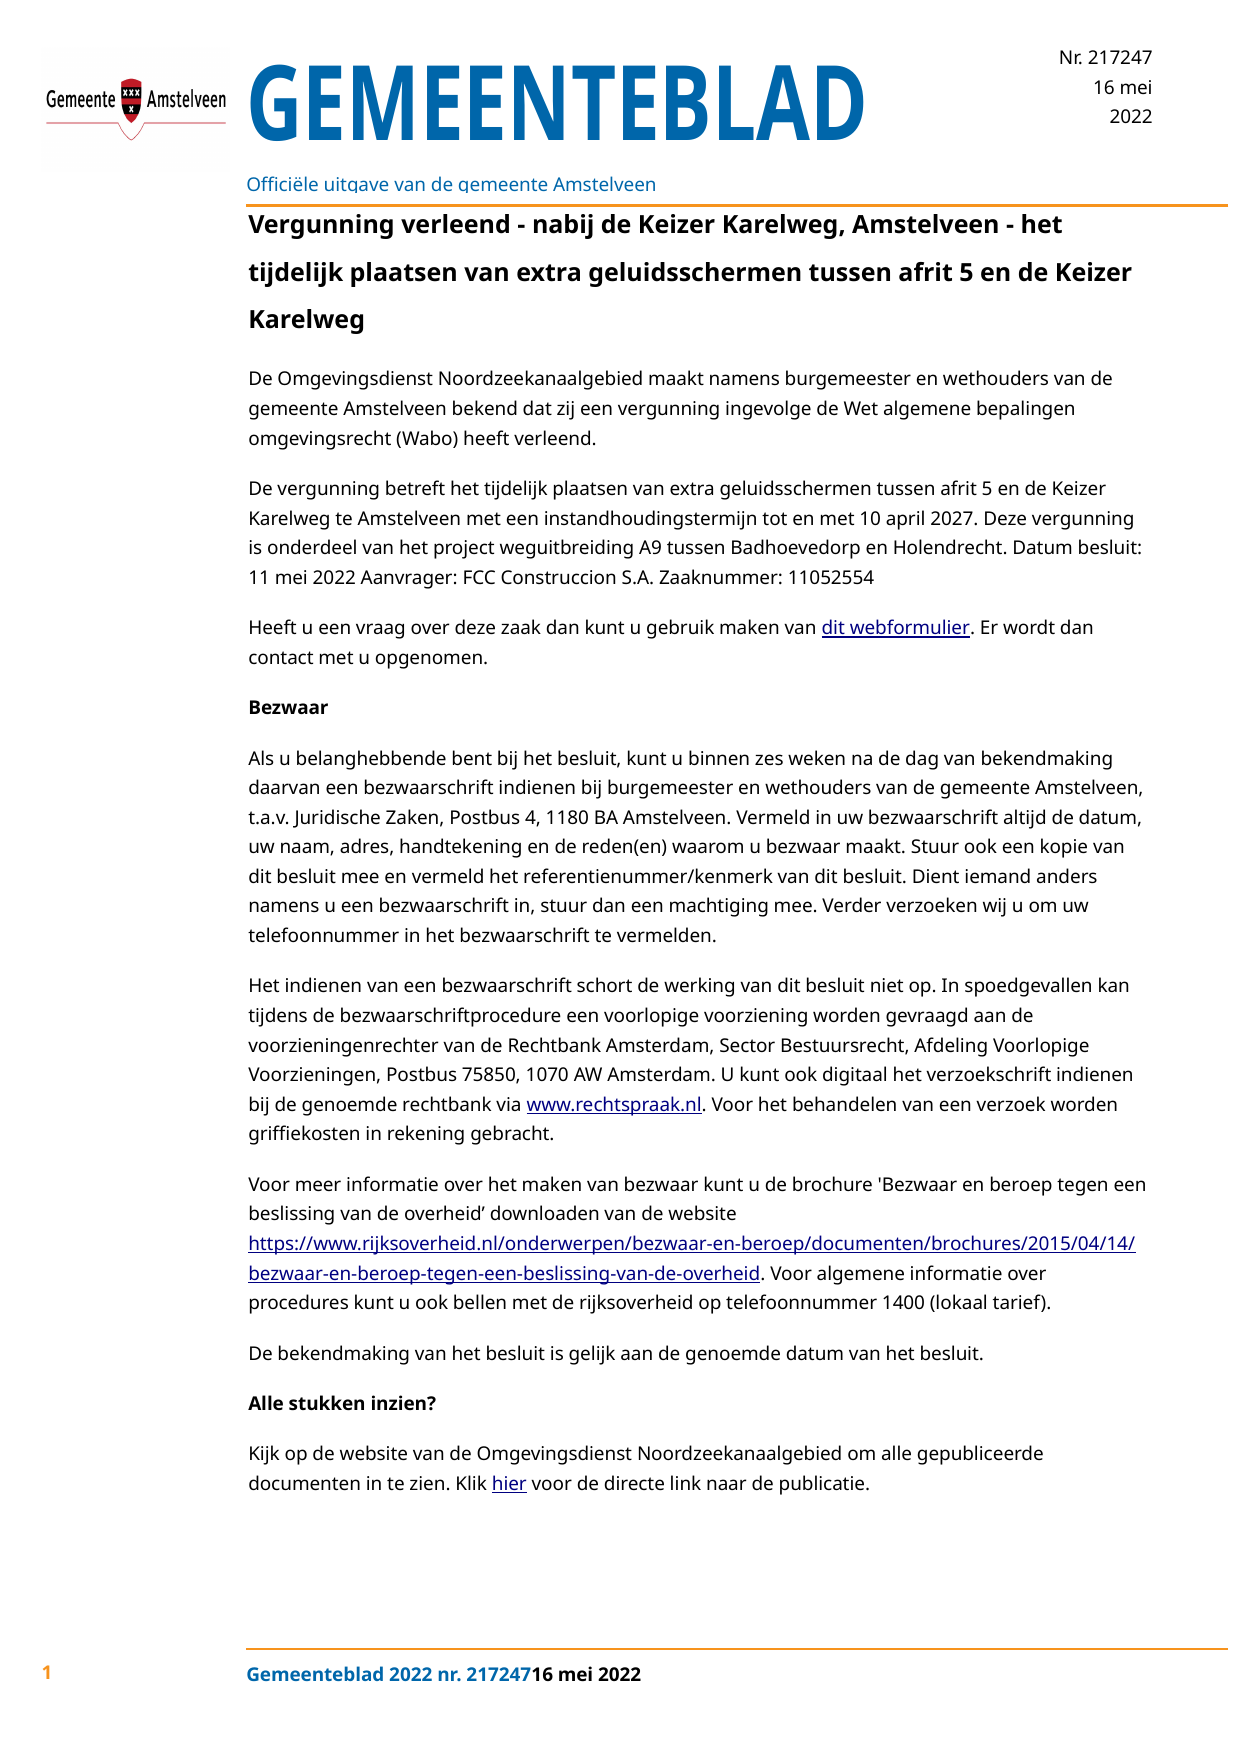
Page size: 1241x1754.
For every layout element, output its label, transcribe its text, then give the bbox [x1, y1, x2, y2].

text De vergunning betreft het tijdelijk plaatsen van extra geluidsschermen tussen afrit 5 en de Keizer Karelweg te Amstelveen met een instandhoudingstermijn tot en met 10 april 2027. Deze vergunning is onderdeel van het project weguitbreiding A9 tussen Badhoevedorp en Holendrecht. Datum besluit: 11 mei 2022 Aanvrager: FCC Construccion S.A. Zaaknummer: 11052554 [248, 475, 1152, 589]
text De Omgevingsdienst Noordzeekanaalgebied maakt namens burgemeester en wethouders van de gemeente Amstelveen bekend dat zij een vergunning ingevolge de Wet algemene bepalingen omgevingsrecht (Wabo) heeft verleend. [248, 366, 1152, 450]
text Als u belanghebbende bent bij het besluit, kunt u binnen zes weken na de dag van bekendmaking daarvan een bezwaarschrift indienen bij burgemeester en wethouders van de gemeente Amstelveen, t.a.v. Juridische Zaken, Postbus 4, 1180 BA Amstelveen. Vermeld in uw bezwaarschrift altijd de datum, uw naam, adres, handtekening en de reden(en) waarom u bezwaar maakt. Stuur ook een kopie van dit besluit mee en vermeld het referentienummer/kenmerk van dit besluit. Dient iemand anders namens u een bezwaarschrift in, stuur dan een machtiging mee. Verder verzoeken wij u om uw telefoonnummer in het bezwaarschrift te vermelden. [248, 745, 1152, 948]
text Het indienen van een bezwaarschrift schort de werking van dit besluit niet op. In spoedgevallen kan tijdens de bezwaarschriftprocedure een voorlopige voorziening worden gevraagd aan de voorzieningenrechter van de Rechtbank Amsterdam, Sector Bestuursrecht, Afdeling Voorlopige Voorzieningen, Postbus 75850, 1070 AW Amsterdam. U kunt ook digitaal het verzoekschrift indienen bij de genoemde rechtbank via www.rechtspraak.nl. Voor het behandelen van een verzoek worden griffiekosten in rekening gebracht. [248, 973, 1152, 1146]
text Heeft u een vraag over deze zaak dan kunt u gebruik maken van dit webformulier. Er wordt dan contact met u opgenomen. [248, 614, 1152, 669]
text Kijk op de website van de Omgevingsdienst Noordzeekanaalgebied om alle gepubliceerde documenten in te zien. Klik hier voor de directe link naar de publicatie. [248, 1441, 1152, 1496]
picture [41, 47, 231, 172]
text Voor meer informatie over het maken van bezwaar kunt u de brochure 'Bezwaar en beroep tegen een beslissing van de overheid’ downloaden van de website https://www.rijksoverheid.nl/onderwerpen/bezwaar-en-beroep/documenten/brochures/2015/04/14/bezwaar-en-beroep-tegen-een-beslissing-van-de-overheid. Voor algemene informatie over procedures kunt u ook bellen met de rijksoverheid op telefoonnummer 1400 (lokaal tarief). [248, 1171, 1152, 1315]
text De bekendmaking van het besluit is gelijk aan de genoemde datum van het besluit. [248, 1340, 1152, 1365]
text Bezwaar [248, 694, 1152, 720]
text Alle stukken inzien? [248, 1390, 1152, 1416]
text Vergunning verleend - nabij de Keizer Karelweg, Amstelveen - het tijdelijk plaatsen van extra geluidsschermen tussen afrit 5 en de Keizer Karelweg [248, 207, 1152, 336]
